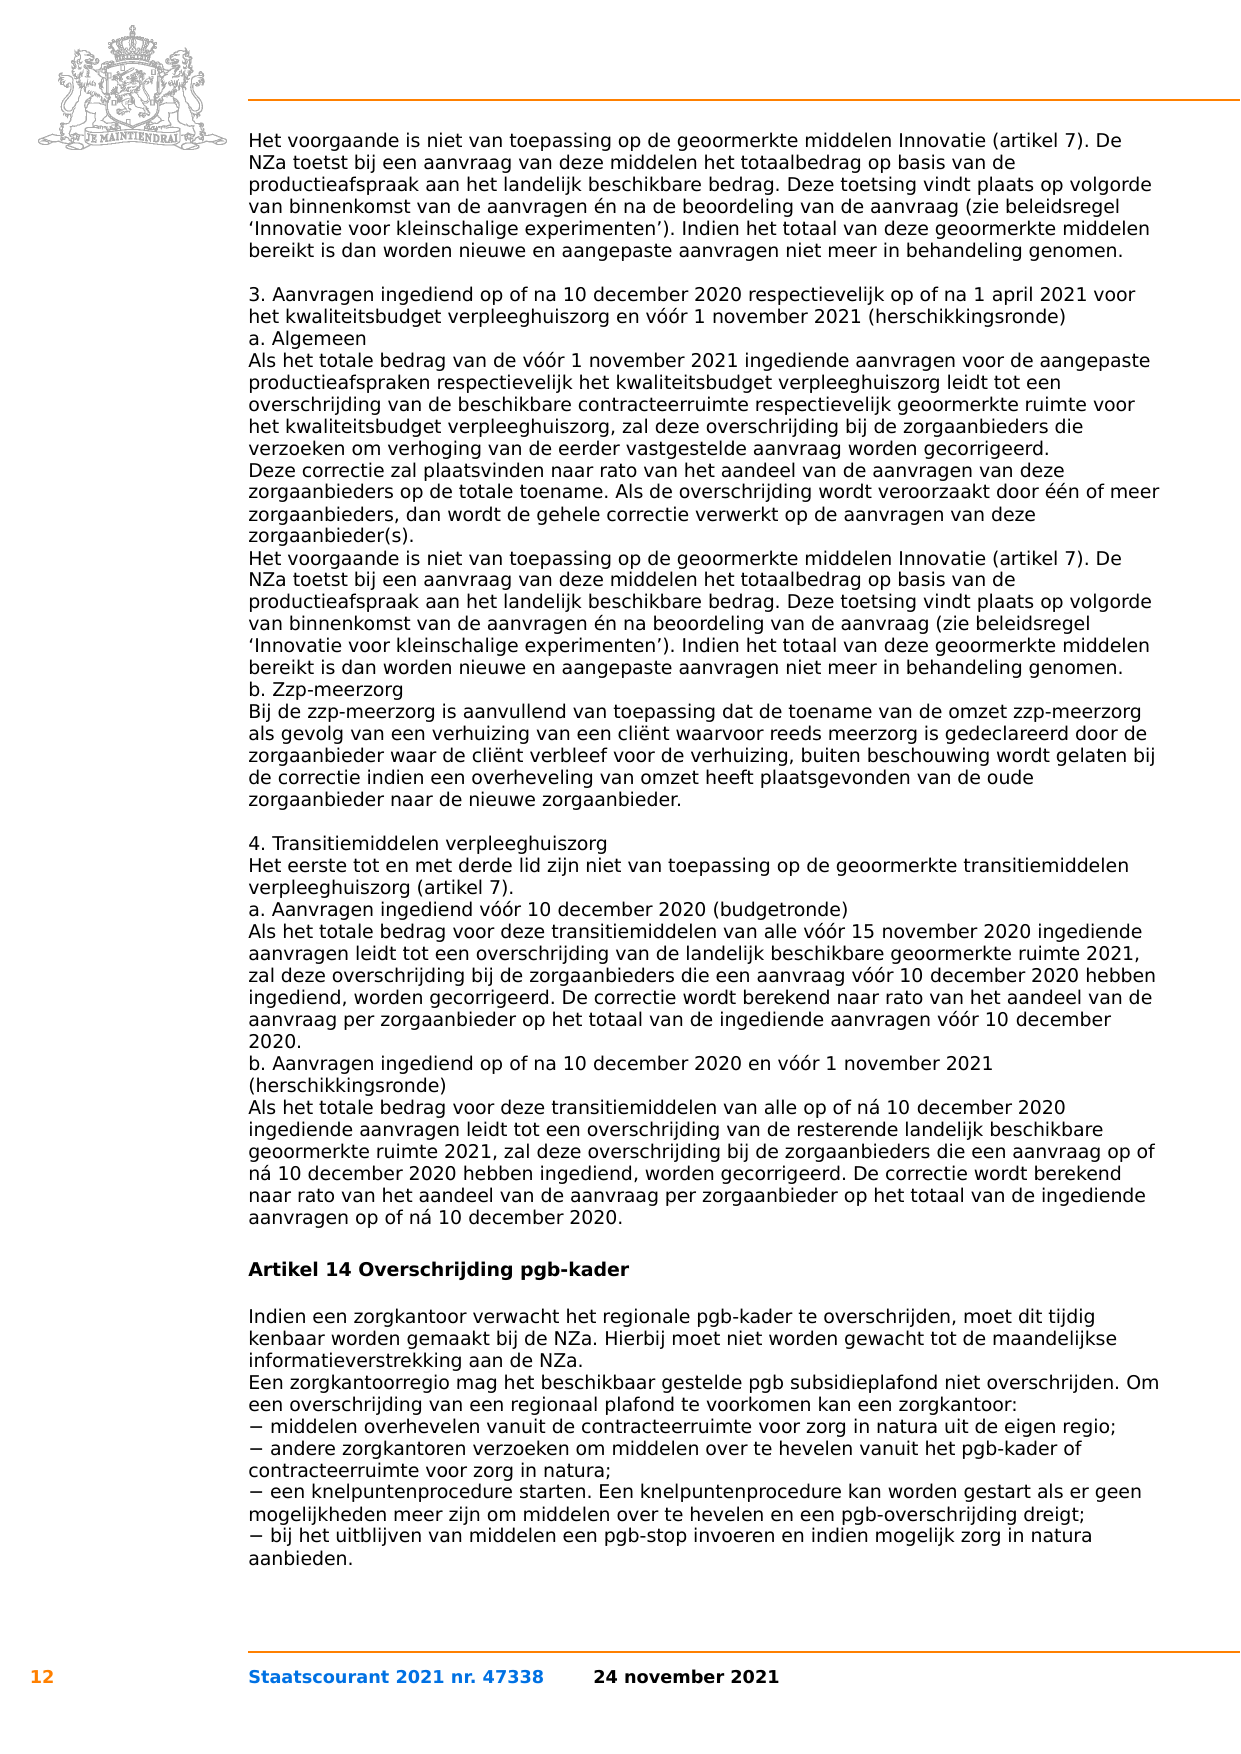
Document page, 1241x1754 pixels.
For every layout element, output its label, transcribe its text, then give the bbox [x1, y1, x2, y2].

subtitle Artikel 14 Overschrijding pgb-kader [248, 1259, 1163, 1281]
picture [38, 25, 227, 150]
text Het voorgaande is niet van toepassing op de geoormerkte middelen Innovatie (artikel 7). De NZa toetst bij een aanvraag van deze middelen het totaalbedrag op basis van de productieafspraak aan het landelijk beschikbare bedrag. Deze toetsing vindt plaats op volgorde van binnenkomst van de aanvragen én na beoordeling van de aanvraag (zie beleidsregel ‘Innovatie voor kleinschalige experimenten’). Indien het totaal van deze geoormerkte middelen bereikt is dan worden nieuwe en aangepaste aanvragen niet meer in behandeling genomen. [248, 547, 1163, 679]
text − een knelpuntenprocedure starten. Een knelpuntenprocedure kan worden gestart als er geen mogelijkheden meer zijn om middelen over te hevelen en een pgb-overschrijding dreigt; [248, 1481, 1163, 1525]
text Als het totale bedrag van de vóór 1 november 2021 ingediende aanvragen voor de aangepaste productieafspraken respectievelijk het kwaliteitsbudget verpleeghuiszorg leidt tot een overschrijding van de beschikbare contracteerruimte respectievelijk geoormerkte ruimte voor het kwaliteitsbudget verpleeghuiszorg, zal deze overschrijding bij de zorgaanbieders die verzoeken om verhoging van de eerder vastgestelde aanvraag worden gecorrigeerd. [248, 349, 1163, 459]
text a. Aanvragen ingediend vóór 10 december 2020 (budgetronde) [248, 899, 1163, 921]
text Als het totale bedrag voor deze transitiemiddelen van alle op of ná 10 december 2020 ingediende aanvragen leidt tot een overschrijding van de resterende landelijk beschikbare geoormerkte ruimte 2021, zal deze overschrijding bij de zorgaanbieders die een aanvraag op of ná 10 december 2020 hebben ingediend, worden gecorrigeerd. De correctie wordt berekend naar rato van het aandeel van de aanvraag per zorgaanbieder op het totaal van de ingediende aanvragen op of ná 10 december 2020. [248, 1097, 1163, 1229]
text Een zorgkantoorregio mag het beschikbaar gestelde pgb subsidieplafond niet overschrijden. Om een overschrijding van een regionaal plafond te voorkomen kan een zorgkantoor: [248, 1372, 1163, 1416]
text b. Zzp-meerzorg [248, 679, 1163, 701]
text − bij het uitblijven van middelen een pgb-stop invoeren en indien mogelijk zorg in natura aanbieden. [248, 1525, 1163, 1569]
text 4. Transitiemiddelen verpleeghuiszorg [248, 833, 1163, 855]
text Deze correctie zal plaatsvinden naar rato van het aandeel van de aanvragen van deze zorgaanbieders op de totale toename. Als de overschrijding wordt veroorzaakt door één of meer zorgaanbieders, dan wordt de gehele correctie verwerkt op de aanvragen van deze zorgaanbieder(s). [248, 459, 1163, 547]
text Indien een zorgkantoor verwacht het regionale pgb-kader te overschrijden, moet dit tijdig kenbaar worden gemaakt bij de NZa. Hierbij moet niet worden gewacht tot de maandelijkse informatieverstrekking aan de NZa. [248, 1306, 1163, 1372]
text 3. Aanvragen ingediend op of na 10 december 2020 respectievelijk op of na 1 april 2021 voor het kwaliteitsbudget verpleeghuiszorg en vóór 1 november 2021 (herschikkingsronde) [248, 284, 1163, 328]
text Bij de zzp-meerzorg is aanvullend van toepassing dat de toename van de omzet zzp-meerzorg als gevolg van een verhuizing van een cliënt waarvoor reeds meerzorg is gedeclareerd door de zorgaanbieder waar de cliënt verbleef voor de verhuizing, buiten beschouwing wordt gelaten bij de correctie indien een overheveling van omzet heeft plaatsgevonden van de oude zorgaanbieder naar de nieuwe zorgaanbieder. [248, 701, 1163, 811]
text Het voorgaande is niet van toepassing op de geoormerkte middelen Innovatie (artikel 7). De NZa toetst bij een aanvraag van deze middelen het totaalbedrag op basis van de productieafspraak aan het landelijk beschikbare bedrag. Deze toetsing vindt plaats op volgorde van binnenkomst van de aanvragen én na de beoordeling van de aanvraag (zie beleidsregel ‘Innovatie voor kleinschalige experimenten’). Indien het totaal van deze geoormerkte middelen bereikt is dan worden nieuwe en aangepaste aanvragen niet meer in behandeling genomen. [248, 130, 1163, 262]
text Het eerste tot en met derde lid zijn niet van toepassing op de geoormerkte transitiemiddelen verpleeghuiszorg (artikel 7). [248, 855, 1163, 899]
text b. Aanvragen ingediend op of na 10 december 2020 en vóór 1 november 2021 (herschikkingsronde) [248, 1053, 1163, 1097]
text a. Algemeen [248, 328, 1163, 349]
text − andere zorgkantoren verzoeken om middelen over te hevelen vanuit het pgb-kader of contracteerruimte voor zorg in natura; [248, 1437, 1163, 1481]
text Als het totale bedrag voor deze transitiemiddelen van alle vóór 15 november 2020 ingediende aanvragen leidt tot een overschrijding van de landelijk beschikbare geoormerkte ruimte 2021, zal deze overschrijding bij de zorgaanbieders die een aanvraag vóór 10 december 2020 hebben ingediend, worden gecorrigeerd. De correctie wordt berekend naar rato van het aandeel van de aanvraag per zorgaanbieder op het totaal van de ingediende aanvragen vóór 10 december 2020. [248, 921, 1163, 1053]
text − middelen overhevelen vanuit de contracteerruimte voor zorg in natura uit de eigen regio; [248, 1416, 1163, 1437]
